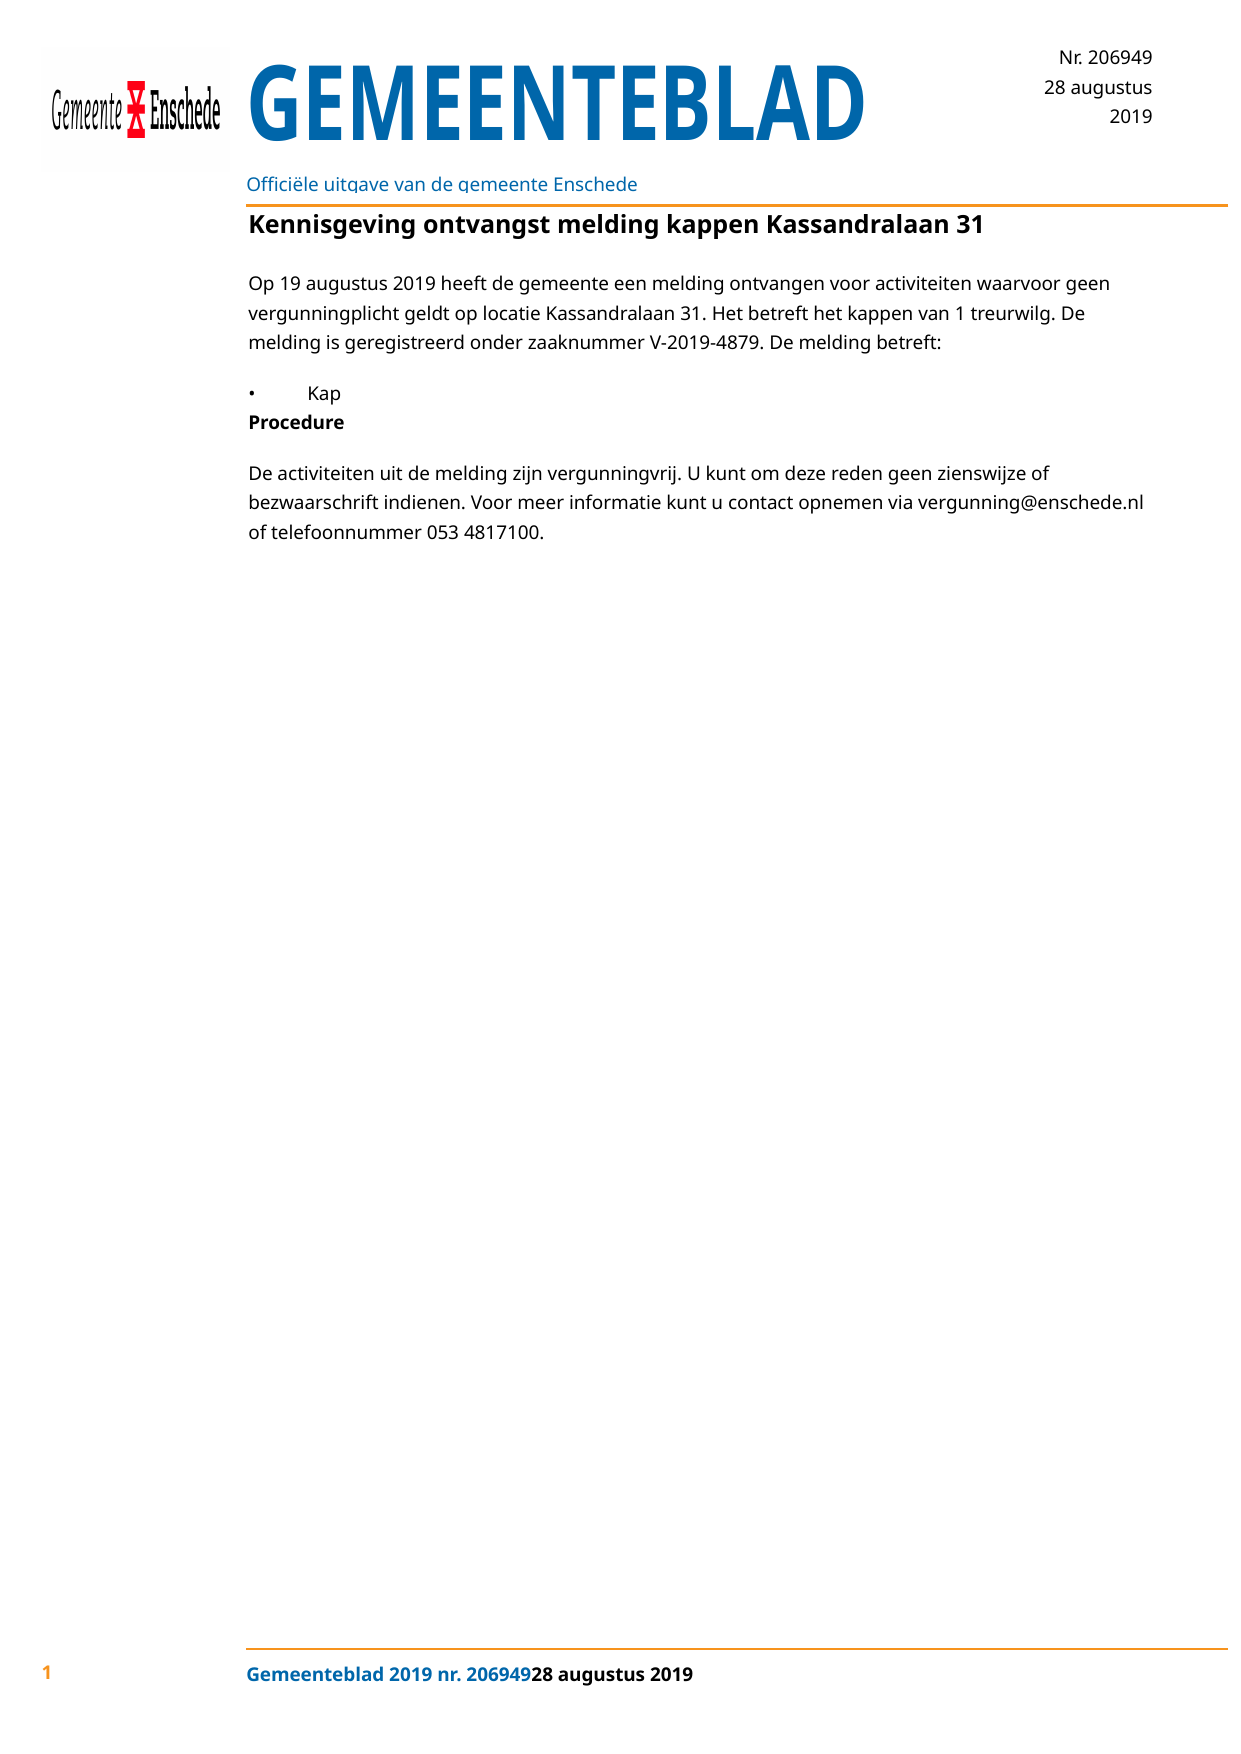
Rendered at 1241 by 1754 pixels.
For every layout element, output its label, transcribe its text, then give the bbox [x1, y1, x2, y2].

text De activiteiten uit de melding zijn vergunningvrij. U kunt om deze reden geen zienswijze of bezwaarschrift indienen. Voor meer informatie kunt u contact opnemen via vergunning@enschede.nl of telefoonnummer 053 4817100. [248, 460, 1152, 545]
text Procedure [248, 409, 1152, 435]
list Kap [248, 380, 1152, 406]
text Kennisgeving ontvangst melding kappen Kassandralaan 31 [248, 207, 1152, 241]
picture [41, 47, 231, 172]
text Op 19 augustus 2019 heeft de gemeente een melding ontvangen voor activiteiten waarvoor geen vergunningplicht geldt op locatie Kassandralaan 31. Het betreft het kappen van 1 treurwilg. De melding is geregistreerd onder zaaknummer V-2019-4879. De melding betreft: [248, 270, 1152, 355]
